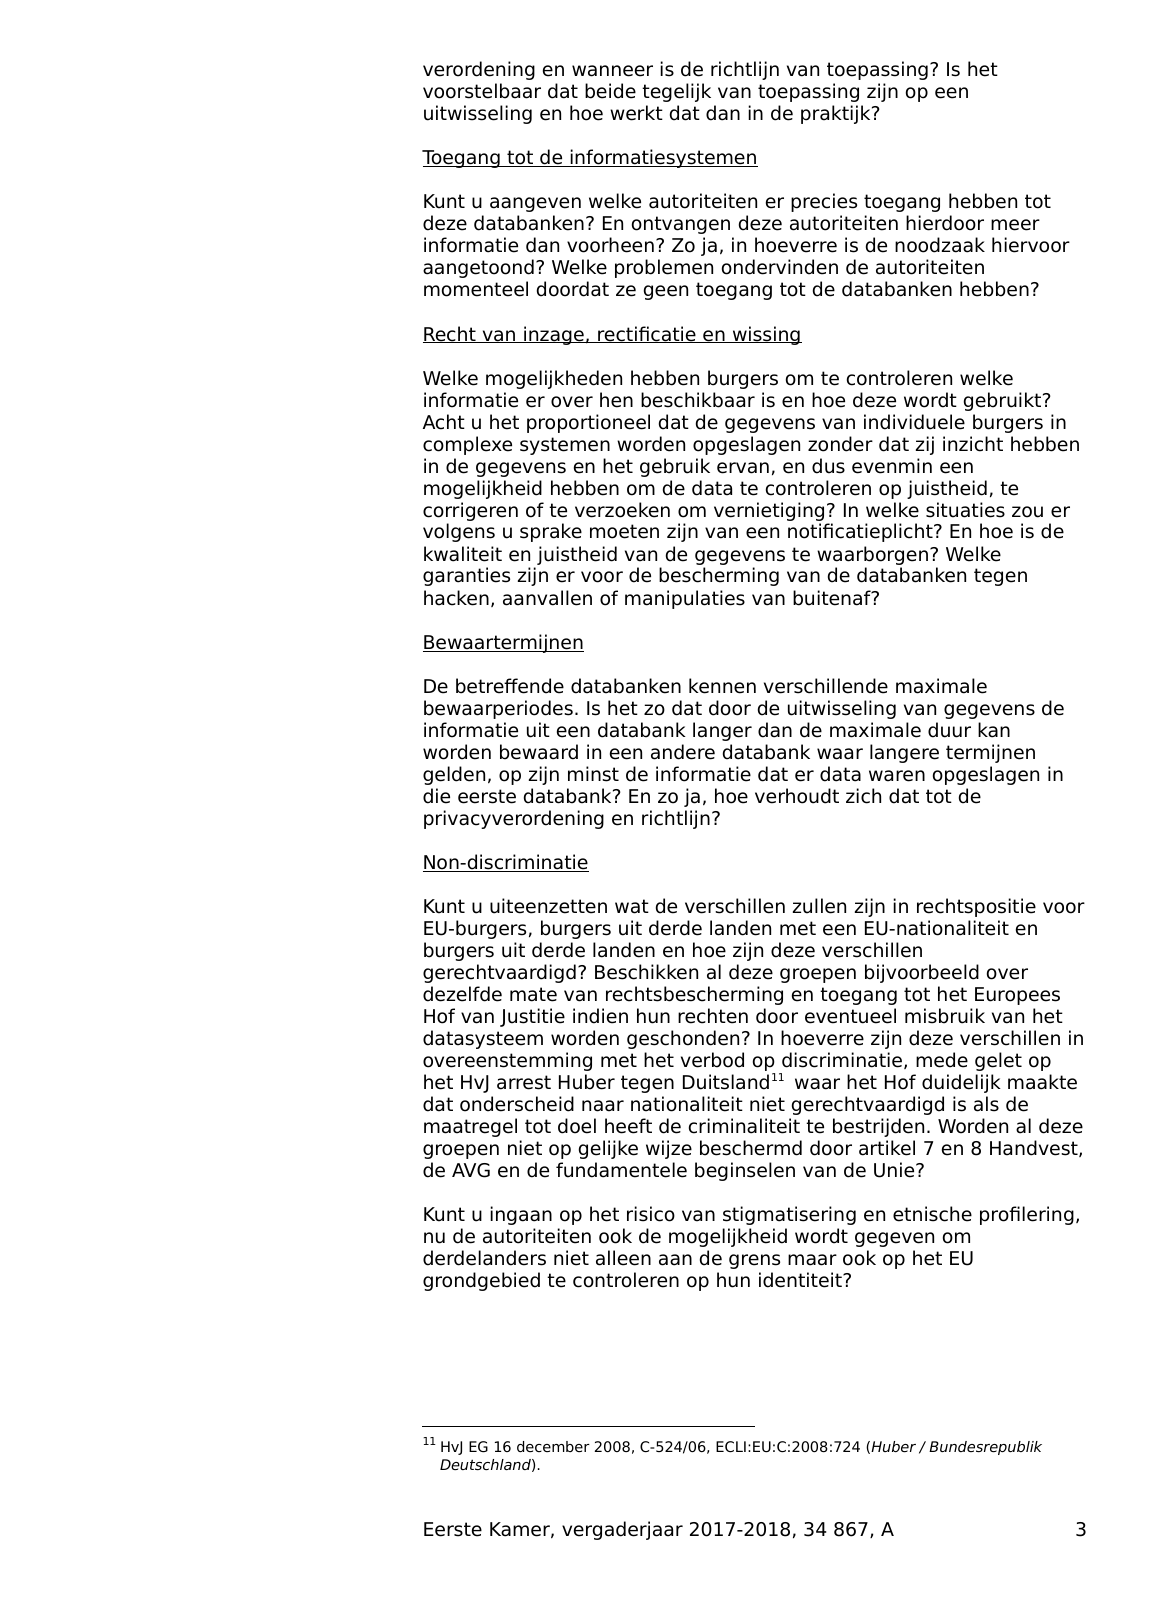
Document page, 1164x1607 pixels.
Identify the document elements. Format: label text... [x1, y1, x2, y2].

subtitle Non-discriminatie [422, 852, 1087, 874]
subtitle Bewaartermijnen [422, 632, 1087, 653]
text Kunt u ingaan op het risico van stigmatisering en etnische profilering, nu de autoriteiten ook de mogelijkheid wordt gegeven om derdelanders niet alleen aan de grens maar ook op het EU grondgebied te controleren op hun identiteit? [422, 1204, 1087, 1292]
text Kunt u aangeven welke autoriteiten er precies toegang hebben tot deze databanken? En ontvangen deze autoriteiten hierdoor meer informatie dan voorheen? Zo ja, in hoeverre is de noodzaak hiervoor aangetoond? Welke problemen ondervinden de autoriteiten momenteel doordat ze geen toegang tot de databanken hebben? [422, 191, 1087, 301]
text Welke mogelijkheden hebben burgers om te controleren welke informatie er over hen beschikbaar is en hoe deze wordt gebruikt? Acht u het proportioneel dat de gegevens van individuele burgers in complexe systemen worden opgeslagen zonder dat zij inzicht hebben in de gegevens en het gebruik ervan, en dus evenmin een mogelijkheid hebben om de data te controleren op juistheid, te corrigeren of te verzoeken om vernietiging? In welke situaties zou er volgens u sprake moeten zijn van een notificatieplicht? En hoe is de kwaliteit en juistheid van de gegevens te waarborgen? Welke garanties zijn er voor de bescherming van de databanken tegen hacken, aanvallen of manipulaties van buitenaf? [422, 368, 1087, 609]
text De betreffende databanken kennen verschillende maximale bewaarperiodes. Is het zo dat door de uitwisseling van gegevens de informatie uit een databank langer dan de maximale duur kan worden bewaard in een andere databank waar langere termijnen gelden, op zijn minst de informatie dat er data waren opgeslagen in die eerste databank? En zo ja, hoe verhoudt zich dat tot de privacyverordening en richtlijn? [422, 676, 1087, 829]
subtitle Toegang tot de informatiesystemen [422, 147, 1087, 169]
text verordening en wanneer is de richtlijn van toepassing? Is het voorstelbaar dat beide tegelijk van toepassing zijn op een uitwisseling en hoe werkt dat dan in de praktijk? [422, 59, 1087, 125]
subtitle Recht van inzage, rectificatie en wissing [422, 323, 1087, 345]
text Kunt u uiteenzetten wat de verschillen zullen zijn in rechtspositie voor EU-burgers, burgers uit derde landen met een EU-nationaliteit en burgers uit derde landen en hoe zijn deze verschillen gerechtvaardigd? Beschikken al deze groepen bijvoorbeeld over dezelfde mate van rechtsbescherming en toegang tot het Europees Hof van Justitie indien hun rechten door eventueel misbruik van het datasysteem worden geschonden? In hoeverre zijn deze verschillen in overeenstemming met het verbod op discriminatie, mede gelet op het HvJ arrest Huber tegen Duitsland waar het Hof duidelijk maakte dat onderscheid naar nationaliteit niet gerechtvaardigd is als de maatregel tot doel heeft de criminaliteit te bestrijden. Worden al deze groepen niet op gelijke wijze beschermd door artikel 7 en 8 Handvest, de AVG en de fundamentele beginselen van de Unie? [422, 896, 1087, 1182]
text HvJ EG 16 december 2008, C-524/06, ECLI:EU:C:2008:724 (Huber / Bundesrepublik Deutschland). [422, 1435, 1087, 1474]
